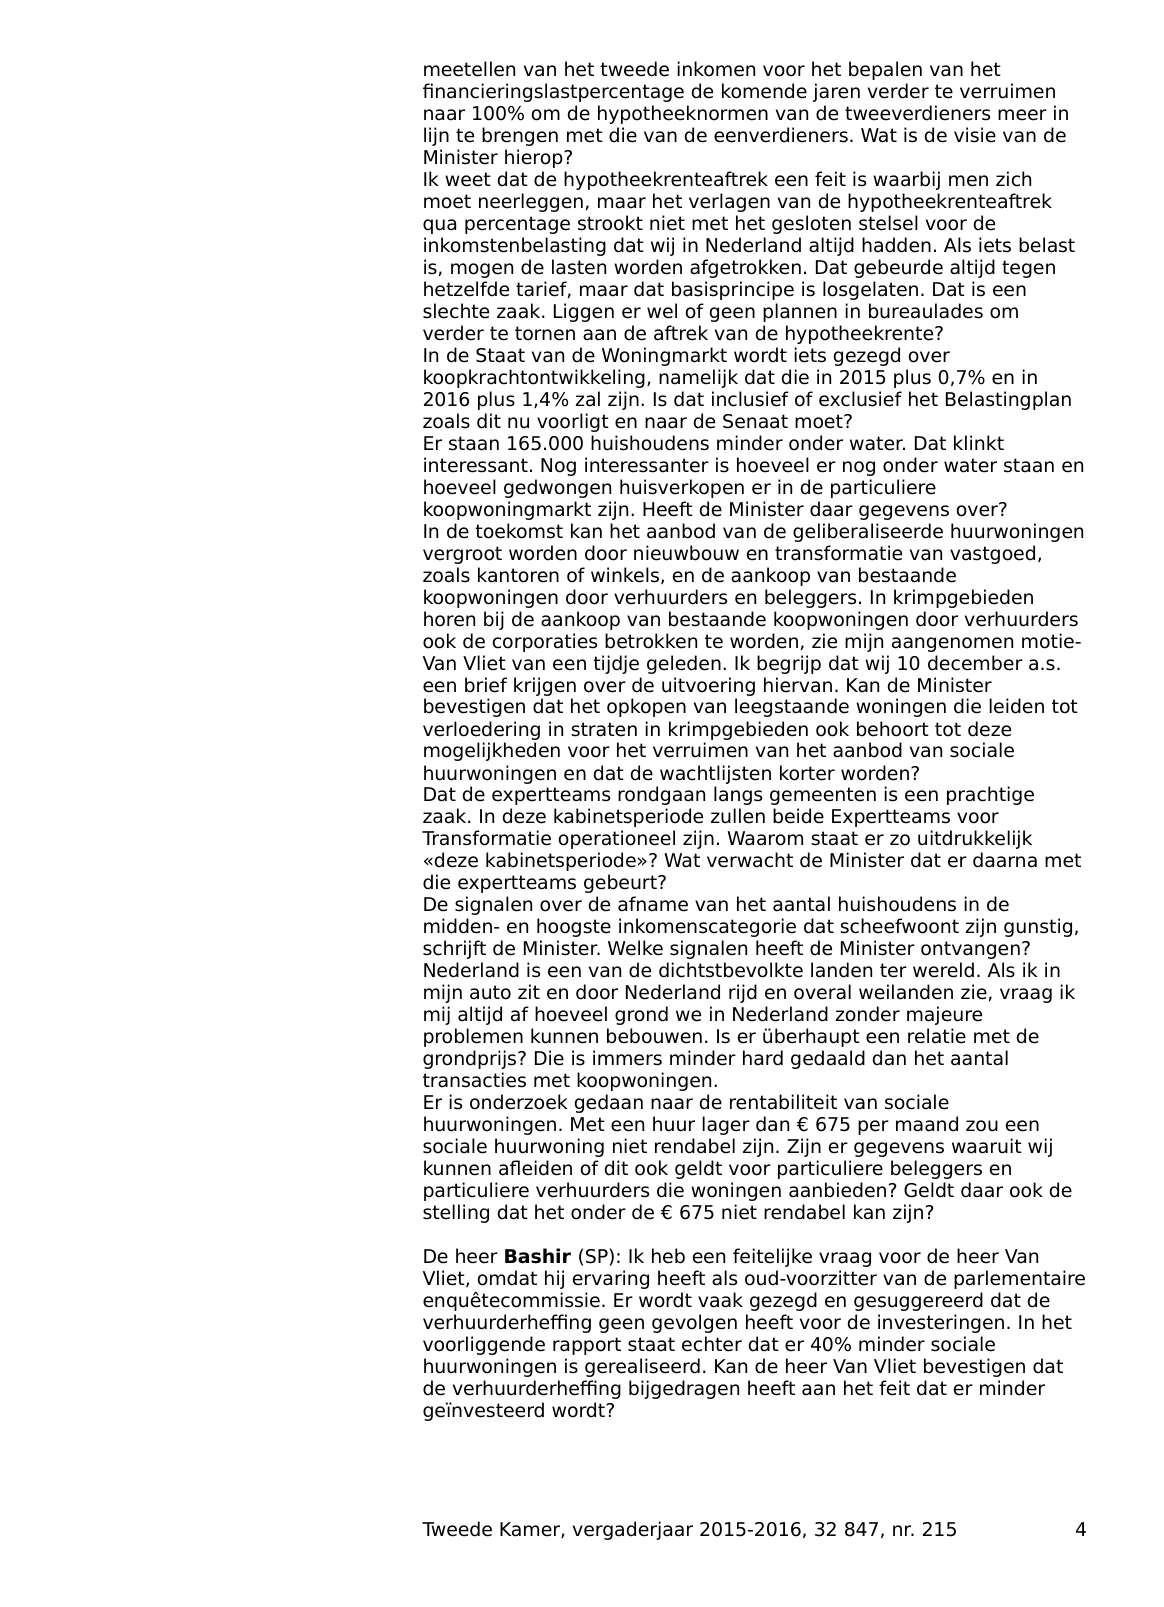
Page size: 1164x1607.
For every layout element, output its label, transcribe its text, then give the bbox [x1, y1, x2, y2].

text De heer Bashir (SP): Ik heb een feitelijke vraag voor de heer Van Vliet, omdat hij ervaring heeft als oud-voorzitter van de parlementaire enquêtecommissie. Er wordt vaak gezegd en gesuggereerd dat de verhuurderheffing geen gevolgen heeft voor de investeringen. In het voorliggende rapport staat echter dat er 40% minder sociale huurwoningen is gerealiseerd. Kan de heer Van Vliet bevestigen dat de verhuurderheffing bijgedragen heeft aan het feit dat er minder geïnvesteerd wordt? [422, 1246, 1087, 1422]
text De signalen over de afname van het aantal huishoudens in de midden- en hoogste inkomenscategorie dat scheefwoont zijn gunstig, schrijft de Minister. Welke signalen heeft de Minister ontvangen? [422, 894, 1087, 960]
text Er staan 165.000 huishoudens minder onder water. Dat klinkt interessant. Nog interessanter is hoeveel er nog onder water staan en hoeveel gedwongen huisverkopen er in de particuliere koopwoningmarkt zijn. Heeft de Minister daar gegevens over? [422, 433, 1087, 521]
text In de toekomst kan het aanbod van de geliberaliseerde huurwoningen vergroot worden door nieuwbouw en transformatie van vastgoed, zoals kantoren of winkels, en de aankoop van bestaande koopwoningen door verhuurders en beleggers. In krimpgebieden horen bij de aankoop van bestaande koopwoningen door verhuurders ook de corporaties betrokken te worden, zie mijn aangenomen motie-Van Vliet van een tijdje geleden. Ik begrijp dat wij 10 december a.s. een brief krijgen over de uitvoering hiervan. Kan de Minister bevestigen dat het opkopen van leegstaande woningen die leiden tot verloedering in straten in krimpgebieden ook behoort tot deze mogelijkheden voor het verruimen van het aanbod van sociale huurwoningen en dat de wachtlijsten korter worden? [422, 521, 1087, 784]
text Er is onderzoek gedaan naar de rentabiliteit van sociale huurwoningen. Met een huur lager dan € 675 per maand zou een sociale huurwoning niet rendabel zijn. Zijn er gegevens waaruit wij kunnen afleiden of dit ook geldt voor particuliere beleggers en particuliere verhuurders die woningen aanbieden? Geldt daar ook de stelling dat het onder de € 675 niet rendabel kan zijn? [422, 1092, 1087, 1224]
text Dat de expertteams rondgaan langs gemeenten is een prachtige zaak. In deze kabinetsperiode zullen beide Expertteams voor Transformatie operationeel zijn. Waarom staat er zo uitdrukkelijk «deze kabinetsperiode»? Wat verwacht de Minister dat er daarna met die expertteams gebeurt? [422, 784, 1087, 894]
text Nederland is een van de dichtstbevolkte landen ter wereld. Als ik in mijn auto zit en door Nederland rijd en overal weilanden zie, vraag ik mij altijd af hoeveel grond we in Nederland zonder majeure problemen kunnen bebouwen. Is er überhaupt een relatie met de grondprijs? Die is immers minder hard gedaald dan het aantal transacties met koopwoningen. [422, 960, 1087, 1092]
text Ik weet dat de hypotheekrenteaftrek een feit is waarbij men zich moet neerleggen, maar het verlagen van de hypotheekrenteaftrek qua percentage strookt niet met het gesloten stelsel voor de inkomstenbelasting dat wij in Nederland altijd hadden. Als iets belast is, mogen de lasten worden afgetrokken. Dat gebeurde altijd tegen hetzelfde tarief, maar dat basisprincipe is losgelaten. Dat is een slechte zaak. Liggen er wel of geen plannen in bureaulades om verder te tornen aan de aftrek van de hypotheekrente? [422, 169, 1087, 345]
text meetellen van het tweede inkomen voor het bepalen van het financieringslastpercentage de komende jaren verder te verruimen naar 100% om de hypotheeknormen van de tweeverdieners meer in lijn te brengen met die van de eenverdieners. Wat is de visie van de Minister hierop? [422, 59, 1087, 169]
text In de Staat van de Woningmarkt wordt iets gezegd over koopkrachtontwikkeling, namelijk dat die in 2015 plus 0,7% en in 2016 plus 1,4% zal zijn. Is dat inclusief of exclusief het Belastingplan zoals dit nu voorligt en naar de Senaat moet? [422, 345, 1087, 433]
